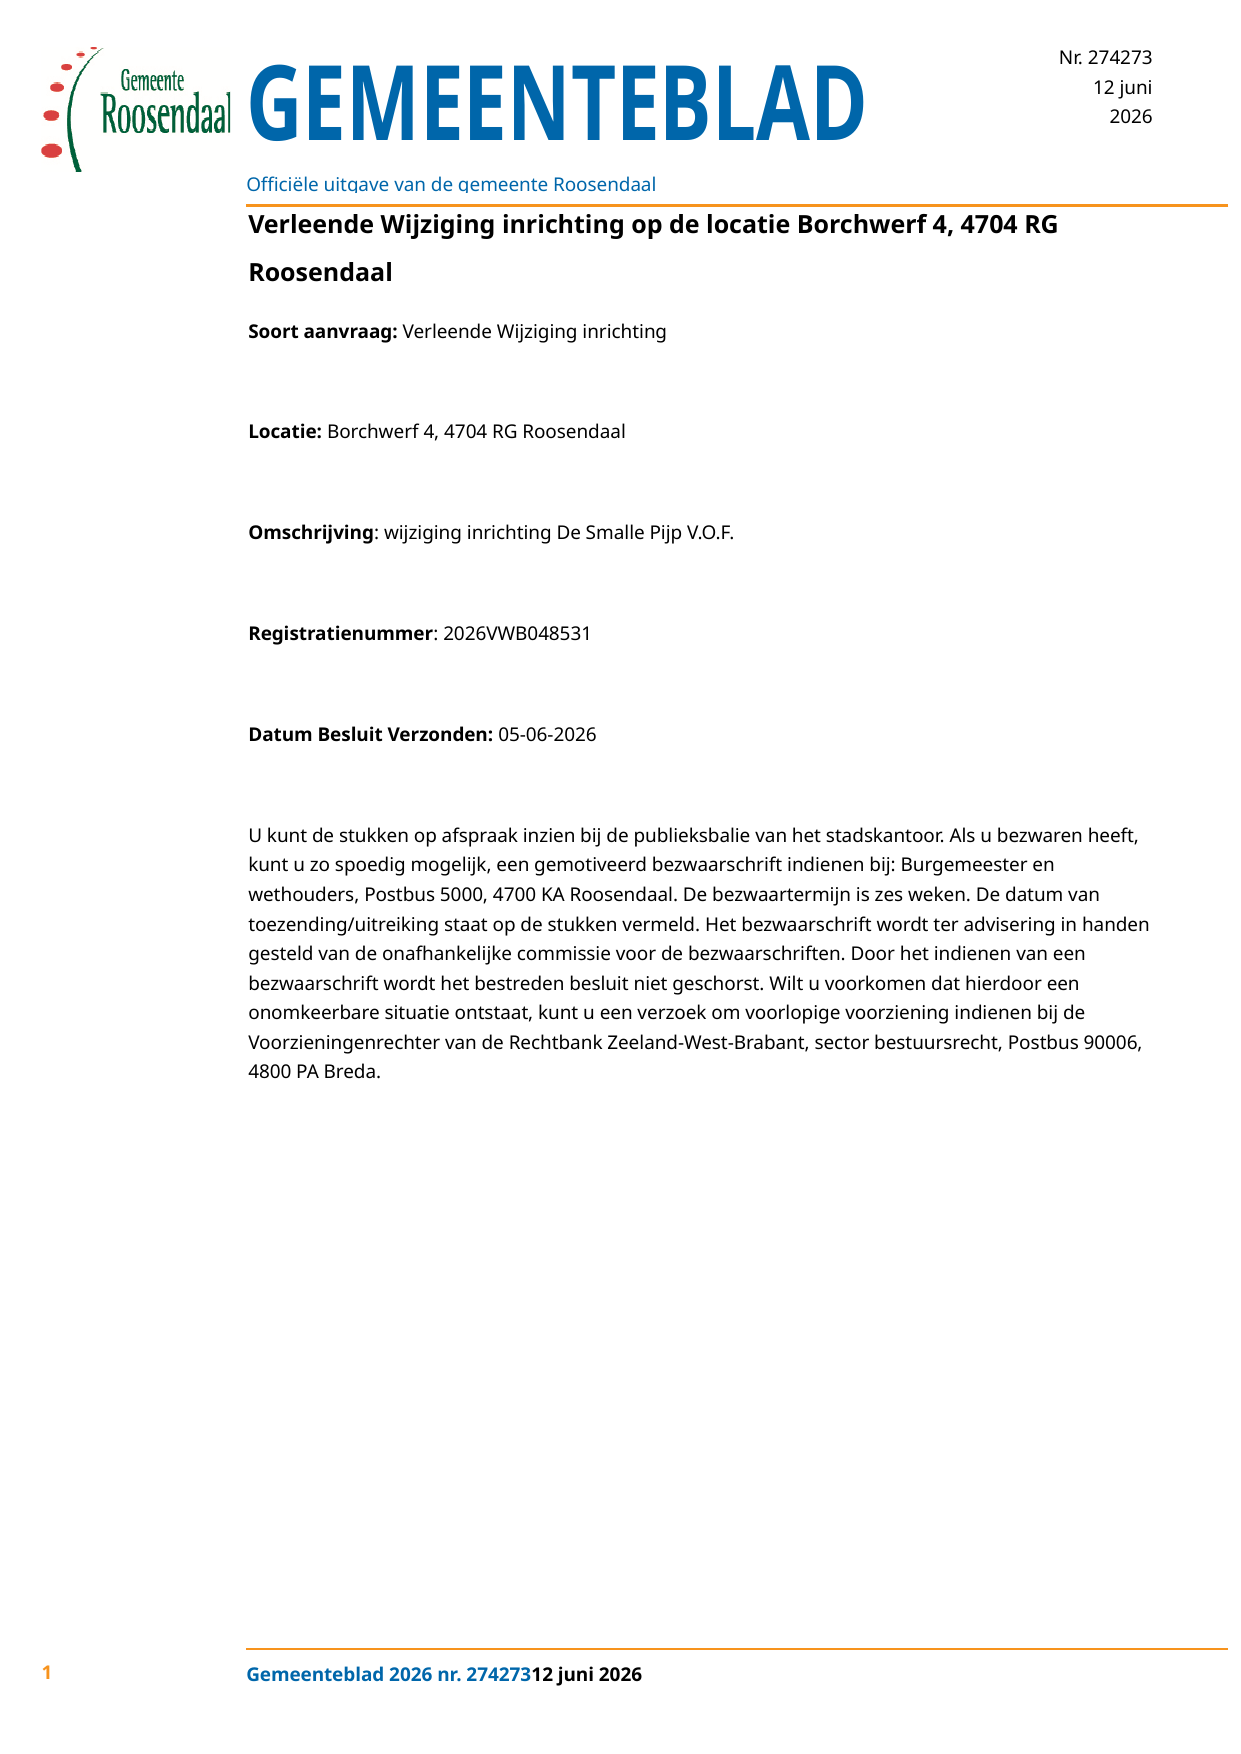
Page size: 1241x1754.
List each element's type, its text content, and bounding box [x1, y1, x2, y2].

text Verleende Wijziging inrichting op de locatie Borchwerf 4, 4704 RG Roosendaal [248, 207, 1152, 288]
text Omschrijving: wijziging inrichting De Smalle Pijp V.O.F. [248, 519, 1152, 545]
text Locatie: Borchwerf 4, 4704 RG Roosendaal [248, 419, 1152, 444]
text Datum Besluit Verzonden: 05-06-2026 [248, 721, 1152, 747]
picture [41, 47, 231, 172]
text Soort aanvraag: Verleende Wijziging inrichting [248, 318, 1152, 344]
text Registratienummer: 2026VWB048531 [248, 620, 1152, 646]
text U kunt de stukken op afspraak inzien bij de publieksbalie van het stadskantoor. Als u bezwaren heeft, kunt u zo spoedig mogelijk, een gemotiveerd bezwaarschrift indienen bij: Burgemeester en wethouders, Postbus 5000, 4700 KA Roosendaal. De bezwaartermijn is zes weken. De datum van toezending/uitreiking staat op de stukken vermeld. Het bezwaarschrift wordt ter advisering in handen gesteld van de onafhankelijke commissie voor de bezwaarschriften. Door het indienen van een bezwaarschrift wordt het bestreden besluit niet geschorst. Wilt u voorkomen dat hierdoor een onomkeerbare situatie ontstaat, kunt u een verzoek om voorlopige voorziening indienen bij de Voorzieningenrechter van de Rechtbank Zeeland-West-Brabant, sector bestuursrecht, Postbus 90006, 4800 PA Breda. [248, 822, 1152, 1084]
